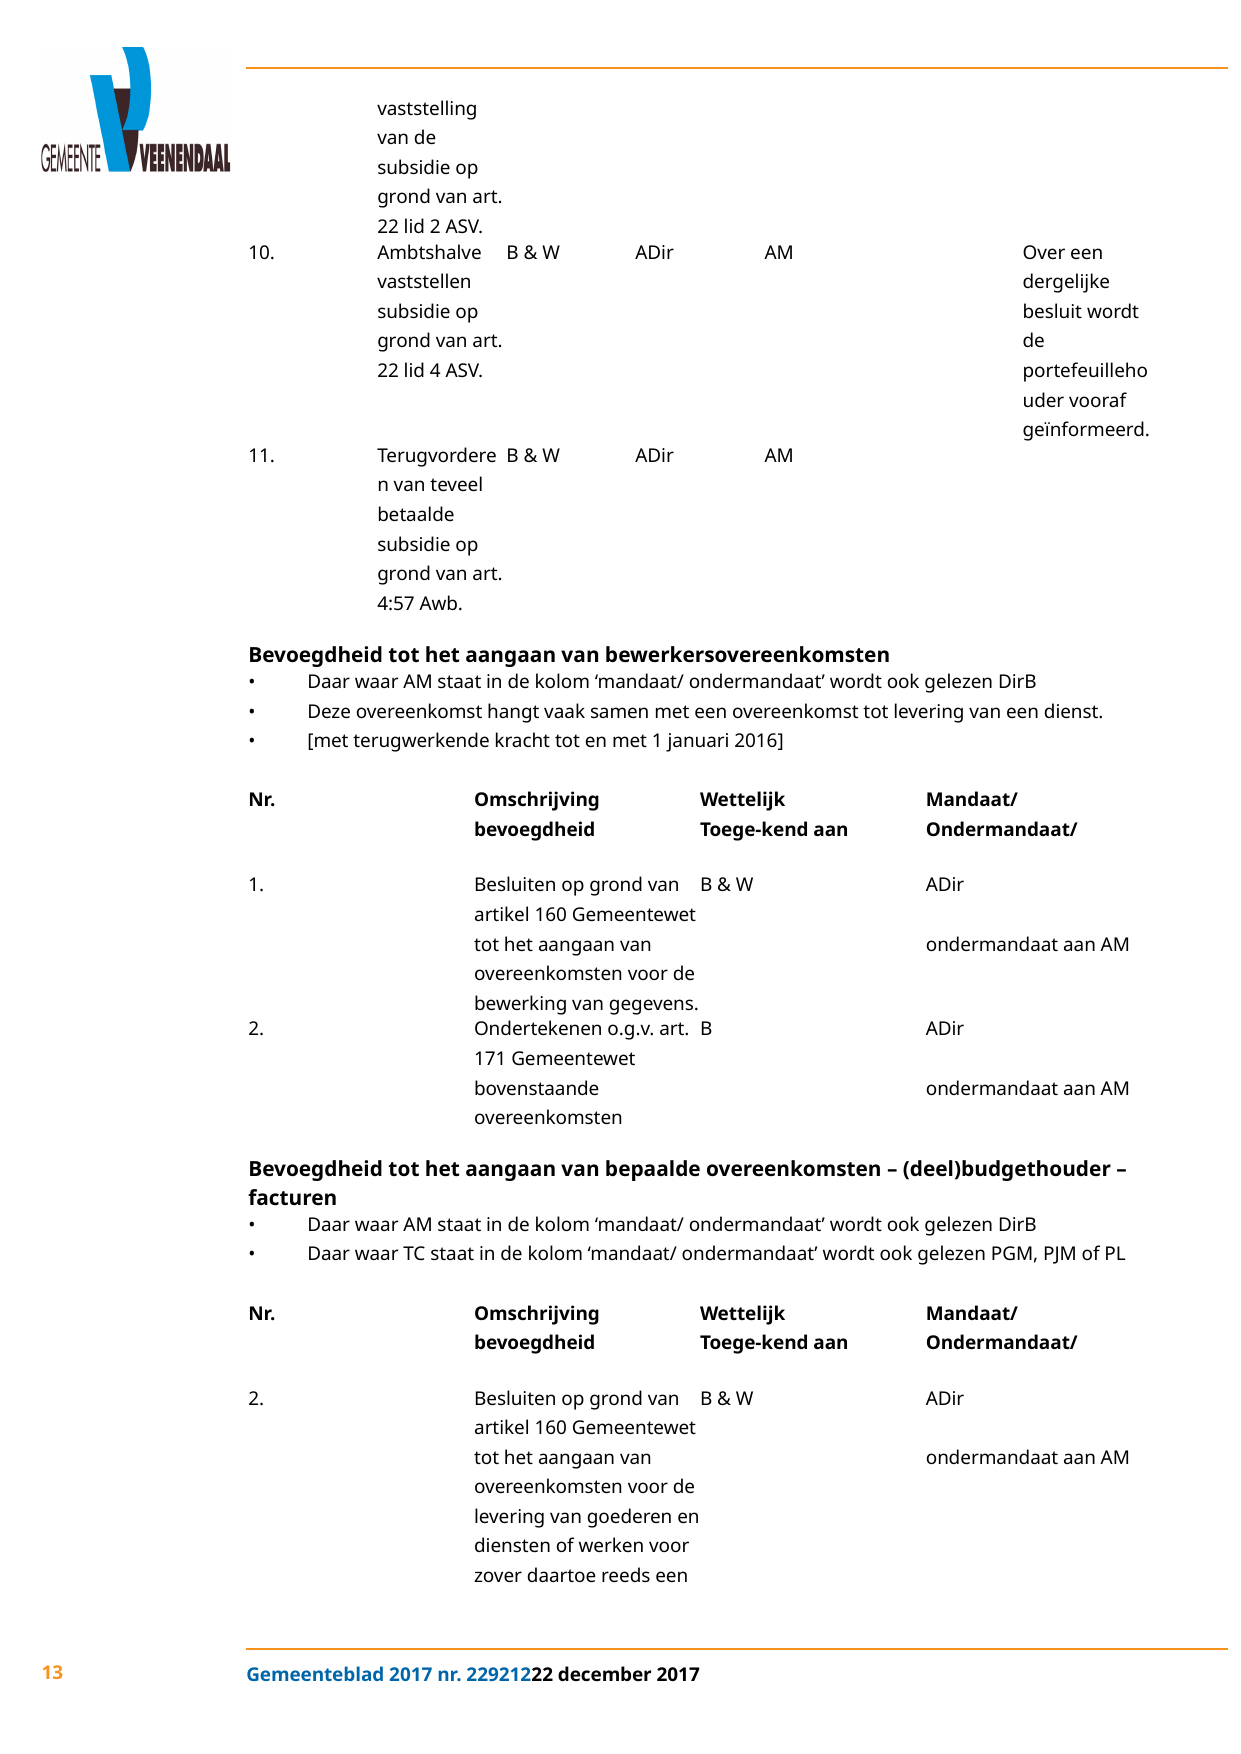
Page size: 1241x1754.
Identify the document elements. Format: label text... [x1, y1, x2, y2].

table_cell 2. [248, 1016, 474, 1130]
table_cell ADir ondermandaat aan AM [926, 1385, 1152, 1588]
table_cell B & W [700, 872, 926, 1016]
table_header Mandaat/ Ondermandaat/ [926, 1300, 1152, 1385]
table_header Wettelijk Toege-kend aan [700, 787, 926, 872]
table_cell Besluiten op grond van artikel 160 Gemeentewet tot het aangaan van overeenkomsten voor de bewerking van gegevens. [474, 872, 700, 1016]
table_cell B [700, 1016, 926, 1130]
list [met terugwerkende kracht tot en met 1 januari 2016] [248, 727, 1152, 753]
table_cell Besluiten op grond van artikel 160 Gemeentewet tot het aangaan van overeenkomsten voor de levering van goederen en diensten of werken voor zover daartoe reeds een [474, 1385, 700, 1588]
table_cell Over een dergelijke besluit wordt de portefeuillehouder vooraf geïnformeerd. [1023, 239, 1152, 442]
picture [41, 47, 130, 172]
picture [123, 47, 231, 172]
table_cell [248, 872, 474, 1016]
text Bevoegdheid tot het aangaan van bewerkersovereenkomsten [248, 640, 1152, 668]
table_cell B & W [700, 1385, 926, 1588]
table_cell [506, 95, 635, 239]
table_cell ADir ondermandaat aan AM [926, 1016, 1152, 1130]
table_cell Ondertekenen o.g.v. art. 171 Gemeentewet bovenstaande overeenkomsten [474, 1016, 700, 1130]
table_cell [248, 1385, 474, 1588]
table_cell Terugvorderen van teveel betaalde subsidie op grond van art. 4:57 Awb. [377, 442, 506, 616]
list Deze overeenkomst hangt vaak samen met een overeenkomst tot levering van een dienst. [248, 698, 1152, 723]
table_cell ADir ondermandaat aan AM [926, 872, 1152, 1016]
table_cell vaststelling van de subsidie op grond van art. 22 lid 2 ASV. [377, 95, 506, 239]
list Daar waar TC staat in de kolom ‘mandaat/ ondermandaat’ wordt ook gelezen PGM, PJM of PL [248, 1241, 1152, 1266]
table_cell [248, 239, 377, 442]
table_header Omschrijving bevoegdheid [474, 787, 700, 872]
table_cell ADir [635, 442, 764, 616]
table_cell [248, 442, 377, 616]
table_cell [1023, 95, 1152, 239]
table_cell [894, 442, 1022, 616]
table_header Wettelijk Toege-kend aan [700, 1300, 926, 1385]
table_cell ADir [635, 239, 764, 442]
table_cell [1023, 442, 1152, 616]
table_cell Ambtshalve vaststellen subsidie op grond van art. 22 lid 4 ASV. [377, 239, 506, 442]
table_cell [894, 95, 1022, 239]
table_cell [248, 95, 377, 239]
list Daar waar AM staat in de kolom ‘mandaat/ ondermandaat’ wordt ook gelezen DirB [248, 1211, 1152, 1237]
text Bevoegdheid tot het aangaan van bepaalde overeenkomsten – (deel)budgethouder – facturen [248, 1154, 1152, 1211]
table_header Omschrijving bevoegdheid [474, 1300, 700, 1385]
table_cell B & W [506, 442, 635, 616]
list Daar waar AM staat in de kolom ‘mandaat/ ondermandaat’ wordt ook gelezen DirB [248, 668, 1152, 694]
table_header Nr. [248, 1300, 474, 1385]
table_cell AM [764, 239, 893, 442]
table_cell [764, 95, 893, 239]
table_cell B & W [506, 239, 635, 442]
table_header Mandaat/ Ondermandaat/ [926, 787, 1152, 872]
table_cell AM [764, 442, 893, 616]
table_cell [894, 239, 1022, 442]
table_header Nr. [248, 787, 474, 872]
table_cell [635, 95, 764, 239]
